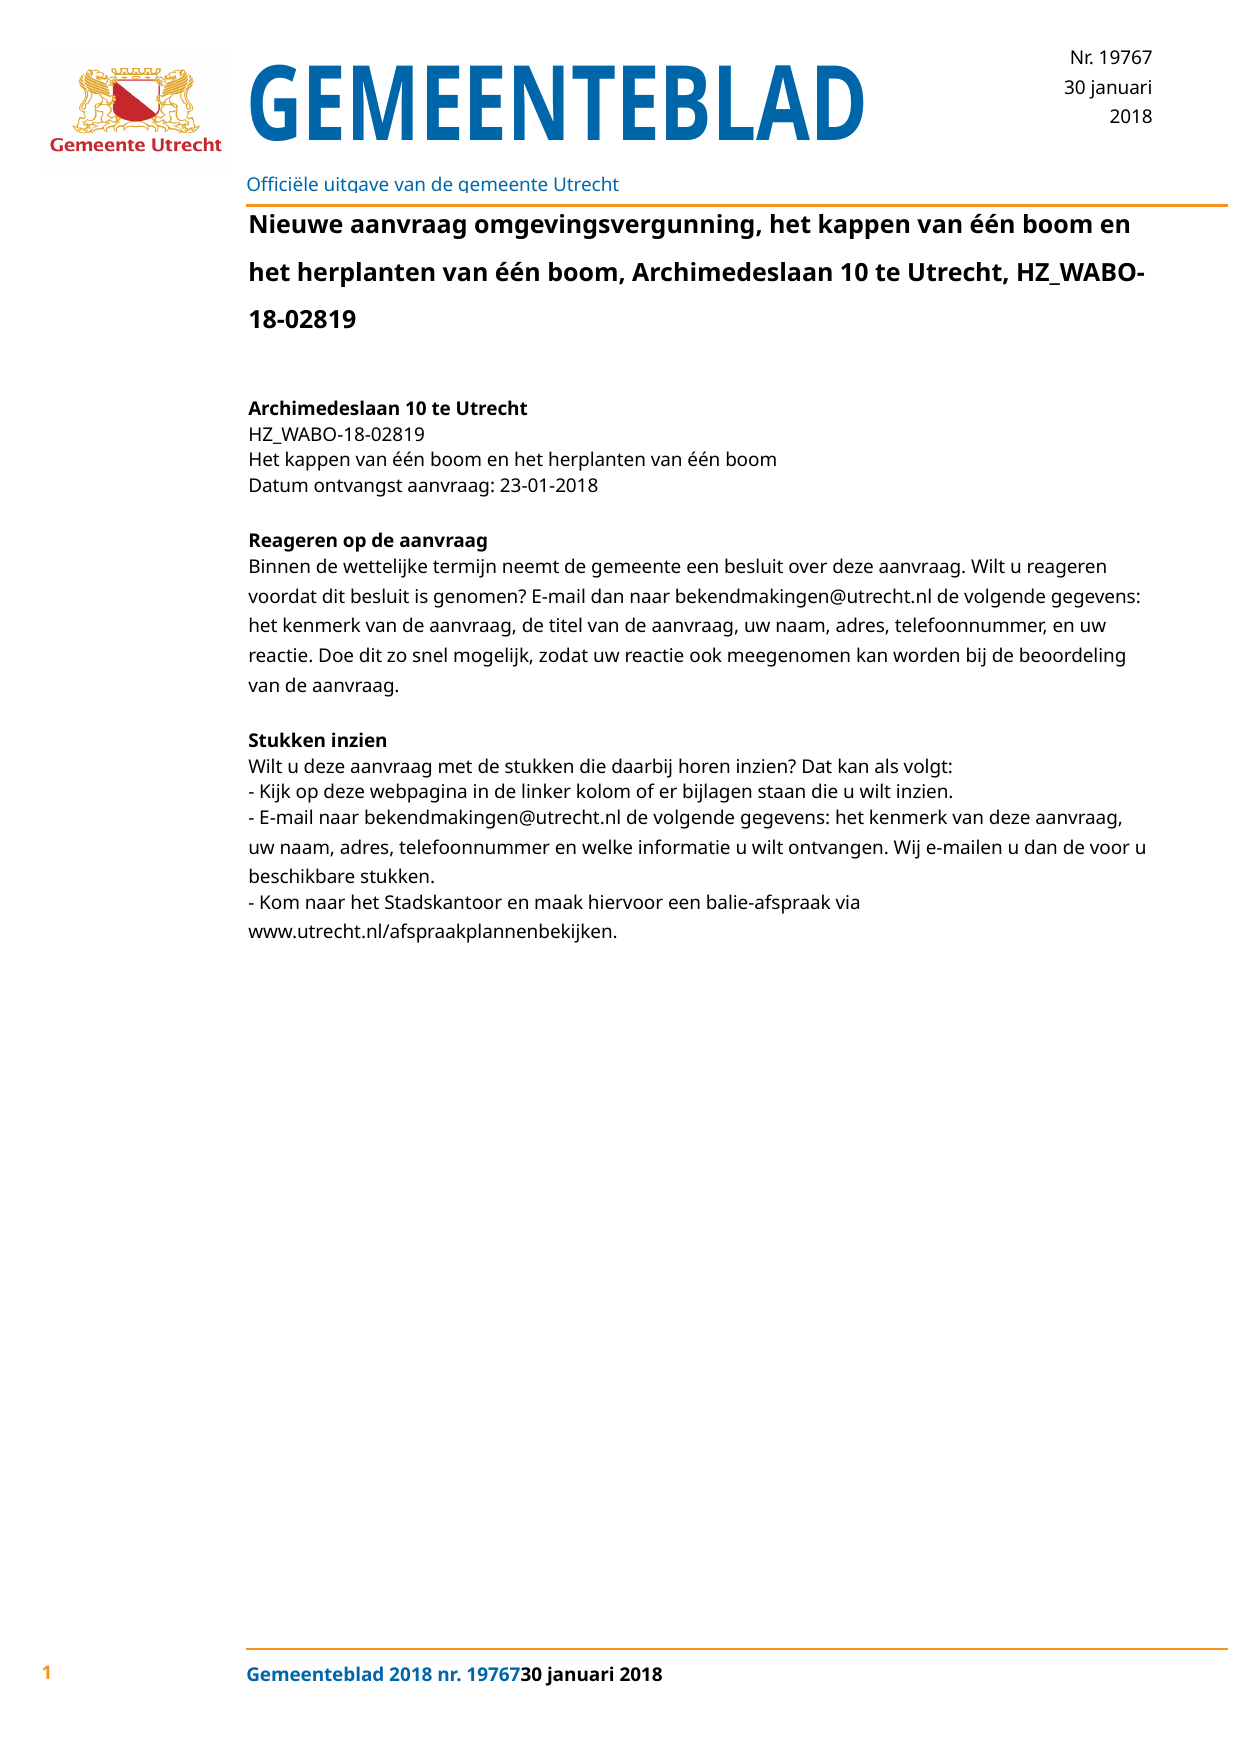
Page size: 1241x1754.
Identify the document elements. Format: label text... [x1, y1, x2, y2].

table_cell Stukken inzien [248, 727, 1152, 753]
table_cell - E-mail naar bekendmakingen@utrecht.nl de volgende gegevens: het kenmerk van deze aanvraag, uw naam, adres, telefoonnummer en welke informatie u wilt ontvangen. Wij e-mailen u dan de voor u beschikbare stukken. [248, 804, 1152, 889]
table_cell - Kijk op deze webpagina in de linker kolom of er bijlagen staan die u wilt inzien. [248, 779, 1152, 804]
table_cell HZ_WABO-18-02819 [248, 421, 1152, 447]
text Nieuwe aanvraag omgevingsvergunning, het kappen van één boom en het herplanten van één boom, Archimedeslaan 10 te Utrecht, HZ_WABO-18-02819 [248, 207, 1152, 336]
table_cell Reageren op de aanvraag [248, 528, 1152, 553]
table_cell Datum ontvangst aanvraag: 23-01-2018 [248, 473, 1152, 528]
picture [41, 47, 231, 172]
table_cell Wilt u deze aanvraag met de stukken die daarbij horen inzien? Dat kan als volgt: [248, 753, 1152, 778]
table_cell Binnen de wettelijke termijn neemt de gemeente een besluit over deze aanvraag. Wilt u reageren voordat dit besluit is genomen? E-mail dan naar bekendmakingen@utrecht.nl de volgende gegevens: het kenmerk van de aanvraag, de titel van de aanvraag, uw naam, adres, telefoonnummer, en uw reactie. Doe dit zo snel mogelijk, zodat uw reactie ook meegenomen kan worden bij de beoordeling van de aanvraag. [248, 554, 1152, 727]
table_cell - Kom naar het Stadskantoor en maak hiervoor een balie-afspraak via www.utrecht.nl/afspraakplannenbekijken. [248, 889, 1152, 944]
table_header Archimedeslaan 10 te Utrecht [248, 395, 1152, 421]
table_cell Het kappen van één boom en het herplanten van één boom [248, 447, 1152, 472]
